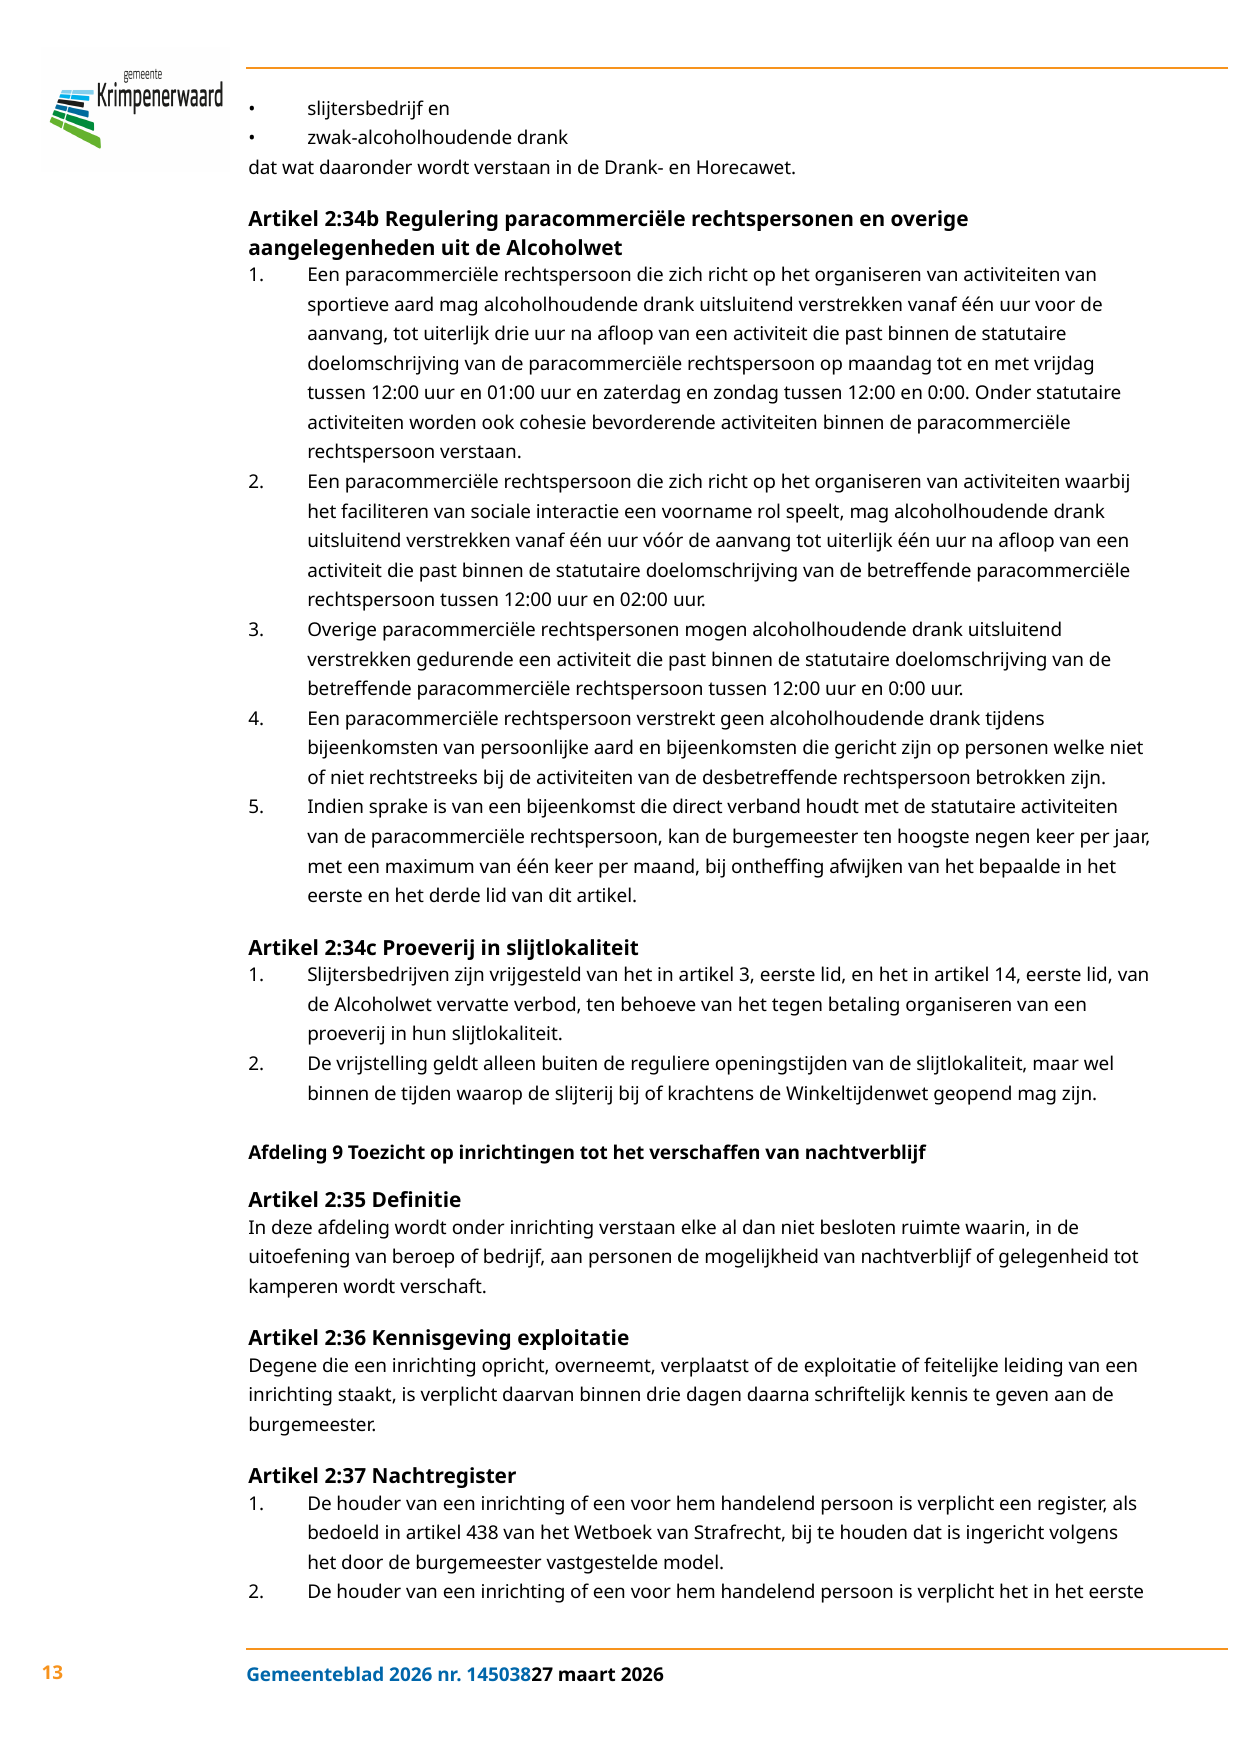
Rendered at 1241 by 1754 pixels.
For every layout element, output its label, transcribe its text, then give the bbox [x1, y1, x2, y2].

list De vrijstelling geldt alleen buiten de reguliere openingstijden van de slijtlokaliteit, maar wel binnen de tijden waarop de slijterij bij of krachtens de Winkeltijdenwet geopend mag zijn. [248, 1050, 1152, 1105]
list Slijtersbedrijven zijn vrijgesteld van het in artikel 3, eerste lid, en het in artikel 14, eerste lid, van de Alcoholwet vervatte verbod, ten behoeve van het tegen betaling organiseren van een proeverij in hun slijtlokaliteit. [248, 961, 1152, 1046]
list Indien sprake is van een bijeenkomst die direct verband houdt met de statutaire activiteiten van de paracommerciële rechtspersoon, kan de burgemeester ten hoogste negen keer per jaar, met een maximum van één keer per maand, bij ontheffing afwijken van het bepaalde in het eerste en het derde lid van dit artikel. [248, 794, 1152, 908]
list Een paracommerciële rechtspersoon verstrekt geen alcoholhoudende drank tijdens bijeenkomsten van persoonlijke aard en bijeenkomsten die gericht zijn op personen welke niet of niet rechtstreeks bij de activiteiten van de desbetreffende rechtspersoon betrokken zijn. [248, 705, 1152, 790]
list Een paracommerciële rechtspersoon die zich richt op het organiseren van activiteiten waarbij het faciliteren van sociale interactie een voorname rol speelt, mag alcoholhoudende drank uitsluitend verstrekken vanaf één uur vóór de aanvang tot uiterlijk één uur na afloop van een activiteit die past binnen de statutaire doelomschrijving van de betreffende paracommerciële rechtspersoon tussen 12:00 uur en 02:00 uur. [248, 468, 1152, 612]
list De houder van een inrichting of een voor hem handelend persoon is verplicht het in het eerste [248, 1579, 1152, 1604]
text Artikel 2:35 Definitie [248, 1185, 1152, 1214]
list zwak-alcoholhoudende drank [248, 124, 1152, 150]
text Artikel 2:37 Nachtregister [248, 1461, 1152, 1490]
text Artikel 2:34c Proeverij in slijtlokaliteit [248, 933, 1152, 961]
list De houder van een inrichting of een voor hem handelend persoon is verplicht een register, als bedoeld in artikel 438 van het Wetboek van Strafrecht, bij te houden dat is ingericht volgens het door de burgemeester vastgestelde model. [248, 1490, 1152, 1575]
text In deze afdeling wordt onder inrichting verstaan elke al dan niet besloten ruimte waarin, in de uitoefening van beroep of bedrijf, aan personen de mogelijkheid van nachtverblijf of gelegenheid tot kamperen wordt verschaft. [248, 1214, 1152, 1299]
text dat wat daaronder wordt verstaan in de Drank- en Horecawet. [248, 154, 1152, 180]
picture [41, 47, 231, 172]
list slijtersbedrijf en [248, 95, 1152, 121]
list Een paracommerciële rechtspersoon die zich richt op het organiseren van activiteiten van sportieve aard mag alcoholhoudende drank uitsluitend verstrekken vanaf één uur voor de aanvang, tot uiterlijk drie uur na afloop van een activiteit die past binnen de statutaire doelomschrijving van de paracommerciële rechtspersoon op maandag tot en met vrijdag tussen 12:00 uur en 01:00 uur en zaterdag en zondag tussen 12:00 en 0:00. Onder statutaire activiteiten worden ook cohesie bevorderende activiteiten binnen de paracommerciële rechtspersoon verstaan. [248, 261, 1152, 464]
text Artikel 2:34b Regulering paracommerciële rechtspersonen en overige aangelegenheden uit de Alcoholwet [248, 204, 1152, 261]
list Overige paracommerciële rechtspersonen mogen alcoholhoudende drank uitsluitend verstrekken gedurende een activiteit die past binnen de statutaire doelomschrijving van de betreffende paracommerciële rechtspersoon tussen 12:00 uur en 0:00 uur. [248, 616, 1152, 701]
text Afdeling 9 Toezicht op inrichtingen tot het verschaffen van nachtverblijf [248, 1139, 1152, 1164]
text Artikel 2:36 Kennisgeving exploitatie [248, 1323, 1152, 1352]
text Degene die een inrichting opricht, overneemt, verplaatst of de exploitatie of feitelijke leiding van een inrichting staakt, is verplicht daarvan binnen drie dagen daarna schriftelijk kennis te geven aan de burgemeester. [248, 1352, 1152, 1437]
